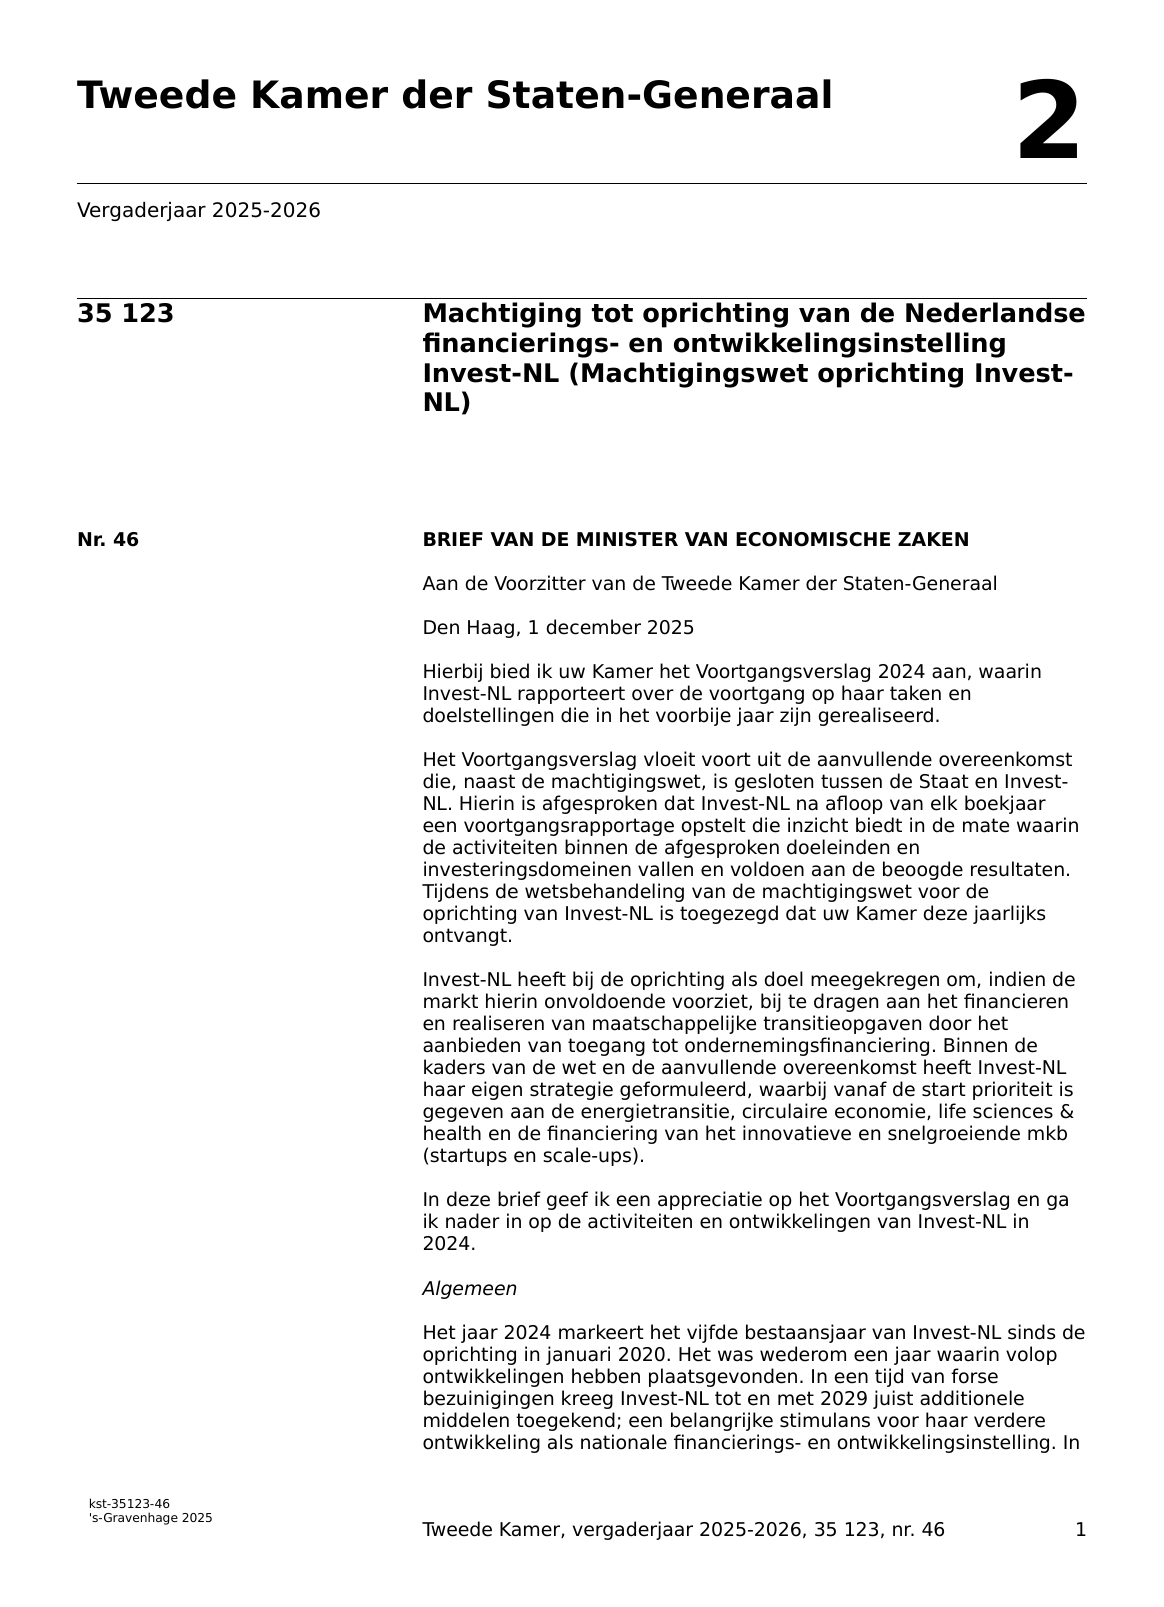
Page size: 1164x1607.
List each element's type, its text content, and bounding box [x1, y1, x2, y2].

subtitle Nr. 46 BRIEF VAN DE MINISTER VAN ECONOMISCHE ZAKEN [77, 529, 1087, 551]
text Invest-NL heeft bij de oprichting als doel meegekregen om, indien de markt hierin onvoldoende voorziet, bij te dragen aan het financieren en realiseren van maatschappelijke transitieopgaven door het aanbieden van toegang tot ondernemingsfinanciering. Binnen de kaders van de wet en de aanvullende overeenkomst heeft Invest-NL haar eigen strategie geformuleerd, waarbij vanaf de start prioriteit is gegeven aan de energietransitie, circulaire economie, life sciences & health en de financiering van het innovatieve en snelgroeiende mkb (startups en scale-ups). [422, 969, 1087, 1167]
text In deze brief geef ik een appreciatie op het Voortgangsverslag en ga ik nader in op de activiteiten en ontwikkelingen van Invest-NL in 2024. [422, 1189, 1087, 1255]
text kst-35123-46 [88, 1497, 323, 1511]
table_header Tweede Kamer der Staten-Generaal [77, 59, 886, 183]
subtitle 35 123 Machtiging tot oprichting van de Nederlandse financierings- en ontwikkelingsinstelling Invest-NL (Machtigingswet oprichting Invest-NL) [77, 299, 1087, 418]
text Aan de Voorzitter van de Tweede Kamer der Staten-Generaal [422, 573, 1087, 595]
text Hierbij bied ik uw Kamer het Voortgangsverslag 2024 aan, waarin Invest-NL rapporteert over de voortgang op haar taken en doelstellingen die in het voorbije jaar zijn gerealiseerd. [422, 661, 1087, 727]
text Den Haag, 1 december 2025 [422, 617, 1087, 639]
text Het jaar 2024 markeert het vijfde bestaansjaar van Invest-NL sinds de oprichting in januari 2020. Het was wederom een jaar waarin volop ontwikkelingen hebben plaatsgevonden. In een tijd van forse bezuinigingen kreeg Invest-NL tot en met 2029 juist additionele middelen toegekend; een belangrijke stimulans voor haar verdere ontwikkeling als nationale financierings- en ontwikkelingsinstelling. In [422, 1322, 1087, 1453]
table_cell Vergaderjaar 2025-2026 [77, 184, 1087, 298]
subtitle Algemeen [422, 1277, 1087, 1299]
text Het Voortgangsverslag vloeit voort uit de aanvullende overeenkomst die, naast de machtigingswet, is gesloten tussen de Staat en Invest-NL. Hierin is afgesproken dat Invest-NL na afloop van elk boekjaar een voortgangsrapportage opstelt die inzicht biedt in de mate waarin de activiteiten binnen de afgesproken doeleinden en investeringsdomeinen vallen en voldoen aan de beoogde resultaten. Tijdens de wetsbehandeling van de machtigingswet voor de oprichting van Invest-NL is toegezegd dat uw Kamer deze jaarlijks ontvangt. [422, 749, 1087, 947]
text 's-Gravenhage 2025 [88, 1511, 323, 1525]
table_header 2 [886, 59, 1087, 183]
